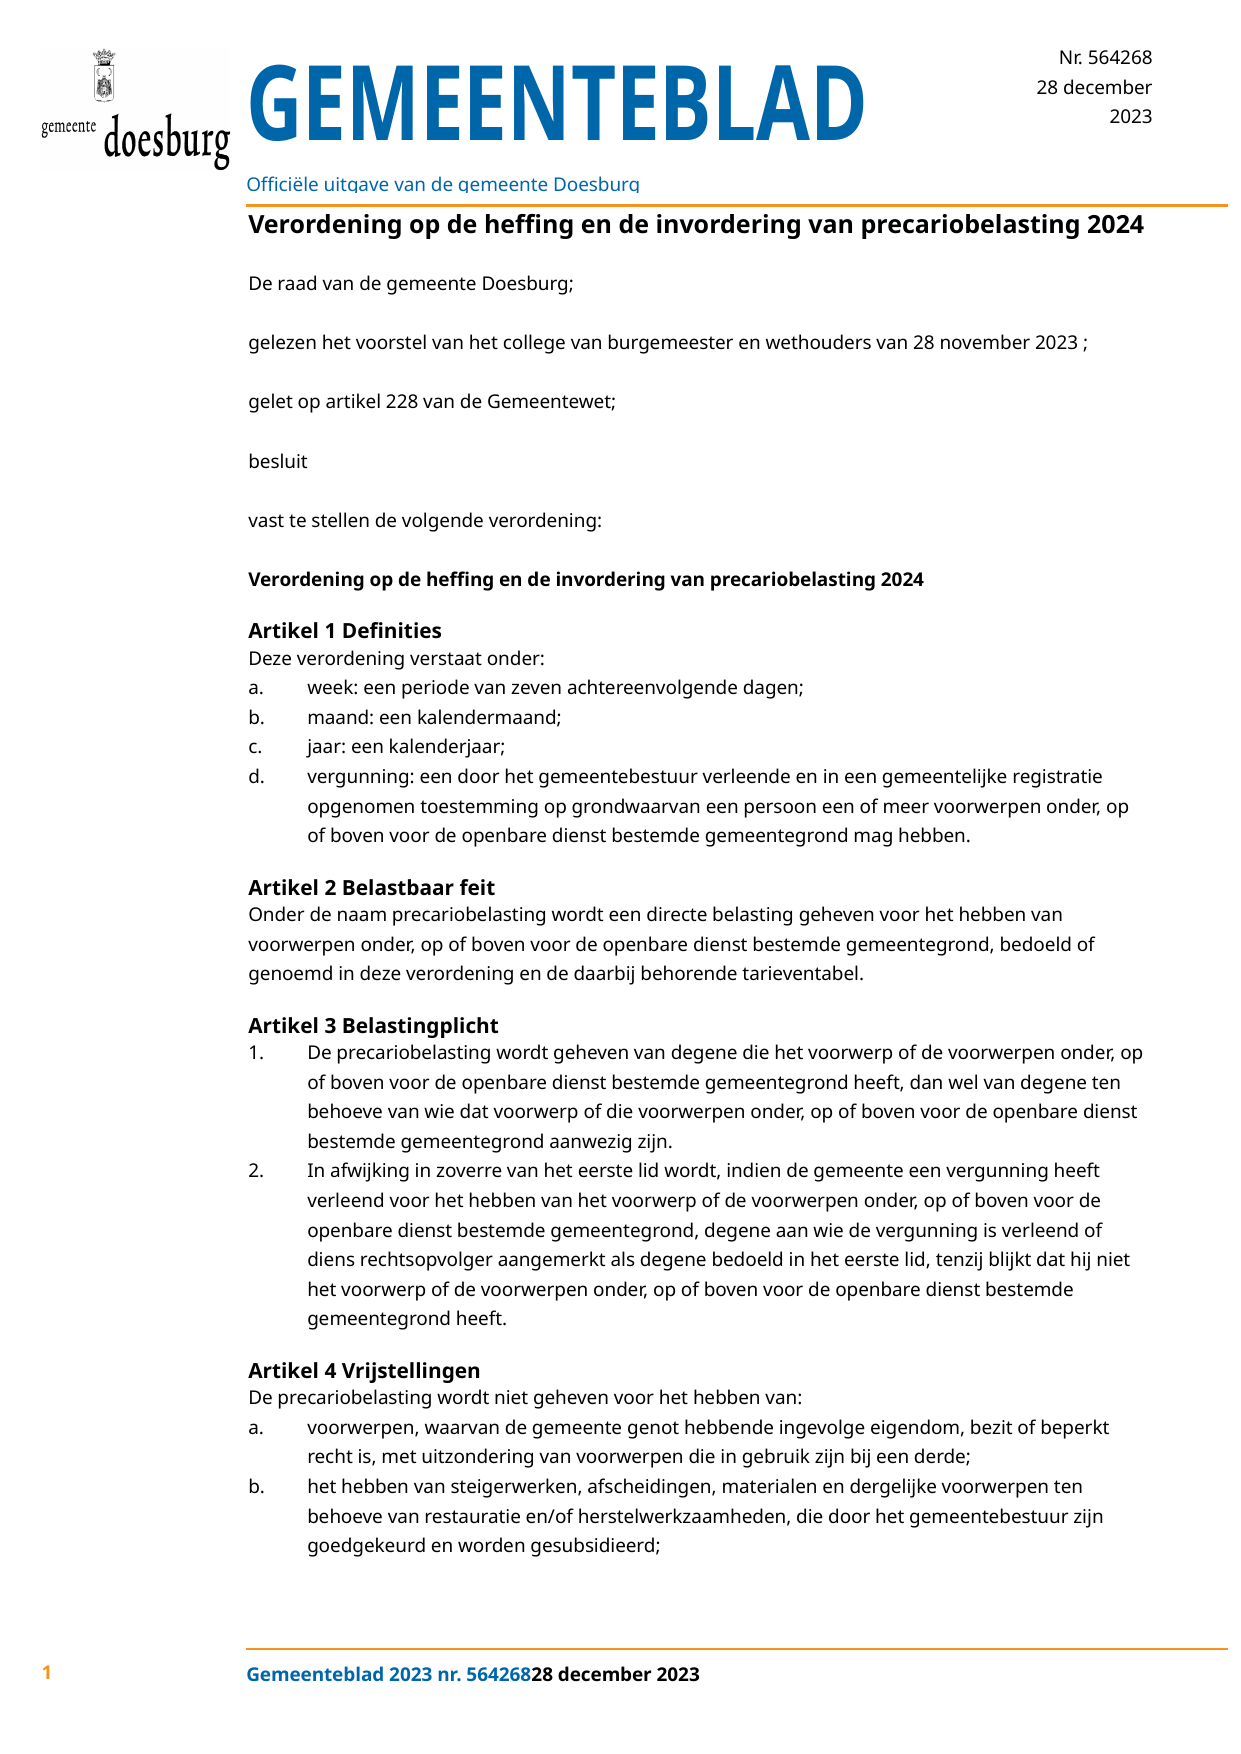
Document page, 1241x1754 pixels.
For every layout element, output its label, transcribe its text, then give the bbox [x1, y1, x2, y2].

picture [41, 47, 231, 172]
text gelet op artikel 228 van de Gemeentewet; [248, 389, 1152, 414]
text besluit [248, 448, 1152, 473]
text De precariobelasting wordt niet geheven voor het hebben van: [248, 1384, 1152, 1410]
text Deze verordening verstaat onder: [248, 645, 1152, 671]
list In afwijking in zoverre van het eerste lid wordt, indien de gemeente een vergunning heeft verleend voor het hebben van het voorwerp of de voorwerpen onder, op of boven voor de openbare dienst bestemde gemeentegrond, degene aan wie de vergunning is verleend of diens rechtsopvolger aangemerkt als degene bedoeld in het eerste lid, tenzij blijkt dat hij niet het voorwerp of de voorwerpen onder, op of boven voor de openbare dienst bestemde gemeentegrond heeft. [248, 1158, 1152, 1331]
text Verordening op de heffing en de invordering van precariobelasting 2024 [248, 566, 1152, 592]
text Artikel 2 Belastbaar feit [248, 873, 1152, 901]
text Onder de naam precariobelasting wordt een directe belasting geheven voor het hebben van voorwerpen onder, op of boven voor de openbare dienst bestemde gemeentegrond, bedoeld of genoemd in deze verordening en de daarbij behorende tarieventabel. [248, 901, 1152, 986]
list jaar: een kalenderjaar; [248, 734, 1152, 759]
list het hebben van steigerwerken, afscheidingen, materialen en dergelijke voorwerpen ten behoeve van restauratie en/of herstelwerkzaamheden, die door het gemeentebestuur zijn goedgekeurd en worden gesubsidieerd; [248, 1473, 1152, 1558]
list vergunning: een door het gemeentebestuur verleende en in een gemeentelijke registratie opgenomen toestemming op grondwaarvan een persoon een of meer voorwerpen onder, op of boven voor de openbare dienst bestemde gemeentegrond mag hebben. [248, 763, 1152, 848]
text Artikel 3 Belastingplicht [248, 1011, 1152, 1039]
text gelezen het voorstel van het college van burgemeester en wethouders van 28 november 2023 ; [248, 329, 1152, 355]
list week: een periode van zeven achtereenvolgende dagen; [248, 674, 1152, 700]
text Verordening op de heffing en de invordering van precariobelasting 2024 [248, 207, 1152, 241]
list De precariobelasting wordt geheven van degene die het voorwerp of de voorwerpen onder, op of boven voor de openbare dienst bestemde gemeentegrond heeft, dan wel van degene ten behoeve van wie dat voorwerp of die voorwerpen onder, op of boven voor de openbare dienst bestemde gemeentegrond aanwezig zijn. [248, 1039, 1152, 1154]
list maand: een kalendermaand; [248, 704, 1152, 730]
text vast te stellen de volgende verordening: [248, 507, 1152, 533]
text De raad van de gemeente Doesburg; [248, 270, 1152, 296]
text Artikel 4 Vrijstellingen [248, 1356, 1152, 1384]
text Artikel 1 Definities [248, 617, 1152, 645]
list voorwerpen, waarvan de gemeente genot hebbende ingevolge eigendom, bezit of beperkt recht is, met uitzondering van voorwerpen die in gebruik zijn bij een derde; [248, 1414, 1152, 1469]
